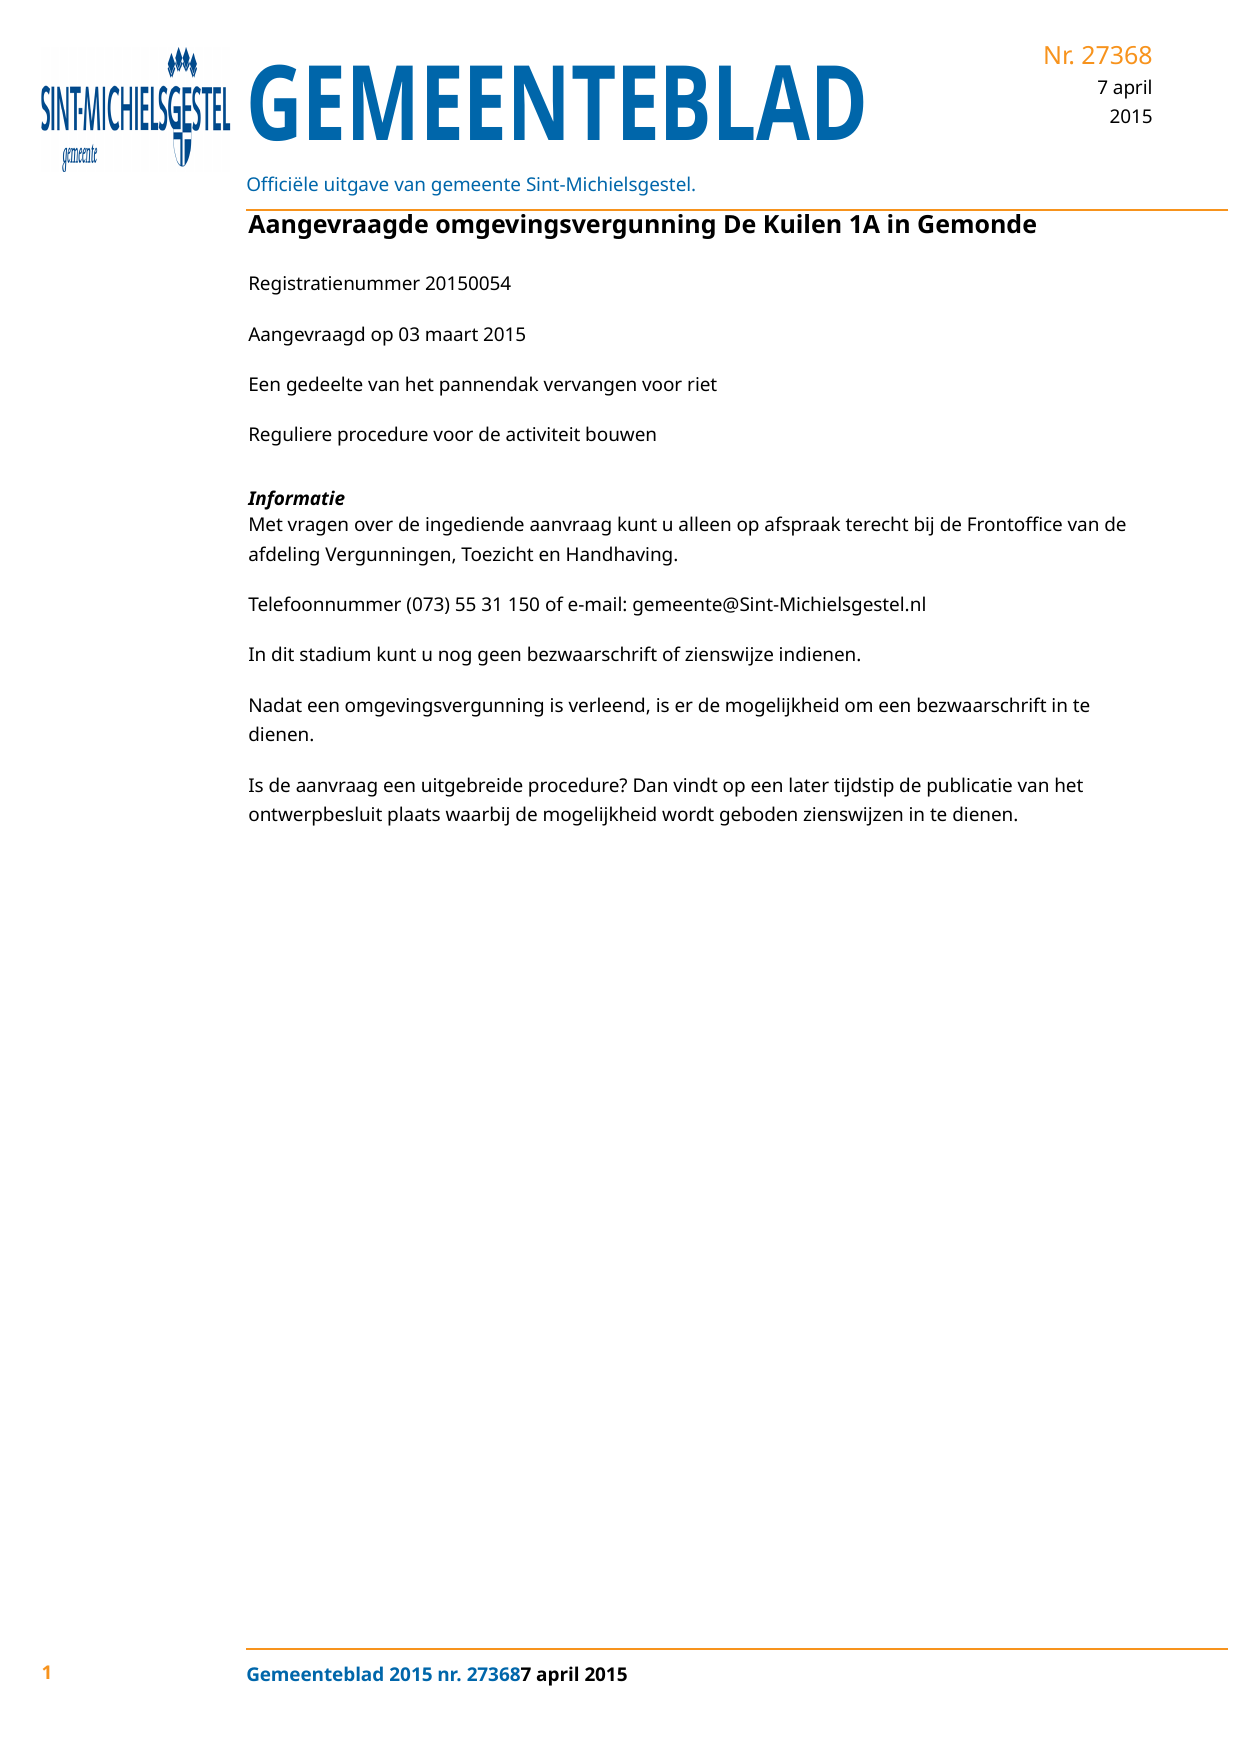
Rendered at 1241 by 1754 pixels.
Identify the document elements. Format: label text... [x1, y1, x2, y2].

text Is de aanvraag een uitgebreide procedure? Dan vindt op een later tijdstip de publicatie van het ontwerpbesluit plaats waarbij de mogelijkheid wordt geboden zienswijzen in te dienen. [248, 772, 1152, 827]
text Registratienummer 20150054 [248, 270, 1152, 296]
text Met vragen over de ingediende aanvraag kunt u alleen op afspraak terecht bij de Frontoffice van de afdeling Vergunningen, Toezicht en Handhaving. [248, 511, 1152, 567]
text Aangevraagd op 03 maart 2015 [248, 321, 1152, 346]
text Aangevraagde omgevingsvergunning De Kuilen 1A in Gemonde [248, 211, 1152, 241]
text Reguliere procedure voor de activiteit bouwen [248, 422, 1152, 447]
picture [41, 47, 231, 172]
text In dit stadium kunt u nog geen bezwaarschrift of zienswijze indienen. [248, 642, 1152, 667]
text Telefoonnummer (073) 55 31 150 of e-mail: gemeente@Sint-Michielsgestel.nl [248, 591, 1152, 617]
text Een gedeelte van het pannendak vervangen voor riet [248, 371, 1152, 397]
text Nadat een omgevingsvergunning is verleend, is er de mogelijkheid om een bezwaarschrift in te dienen. [248, 692, 1152, 747]
text Informatie [248, 486, 1152, 511]
